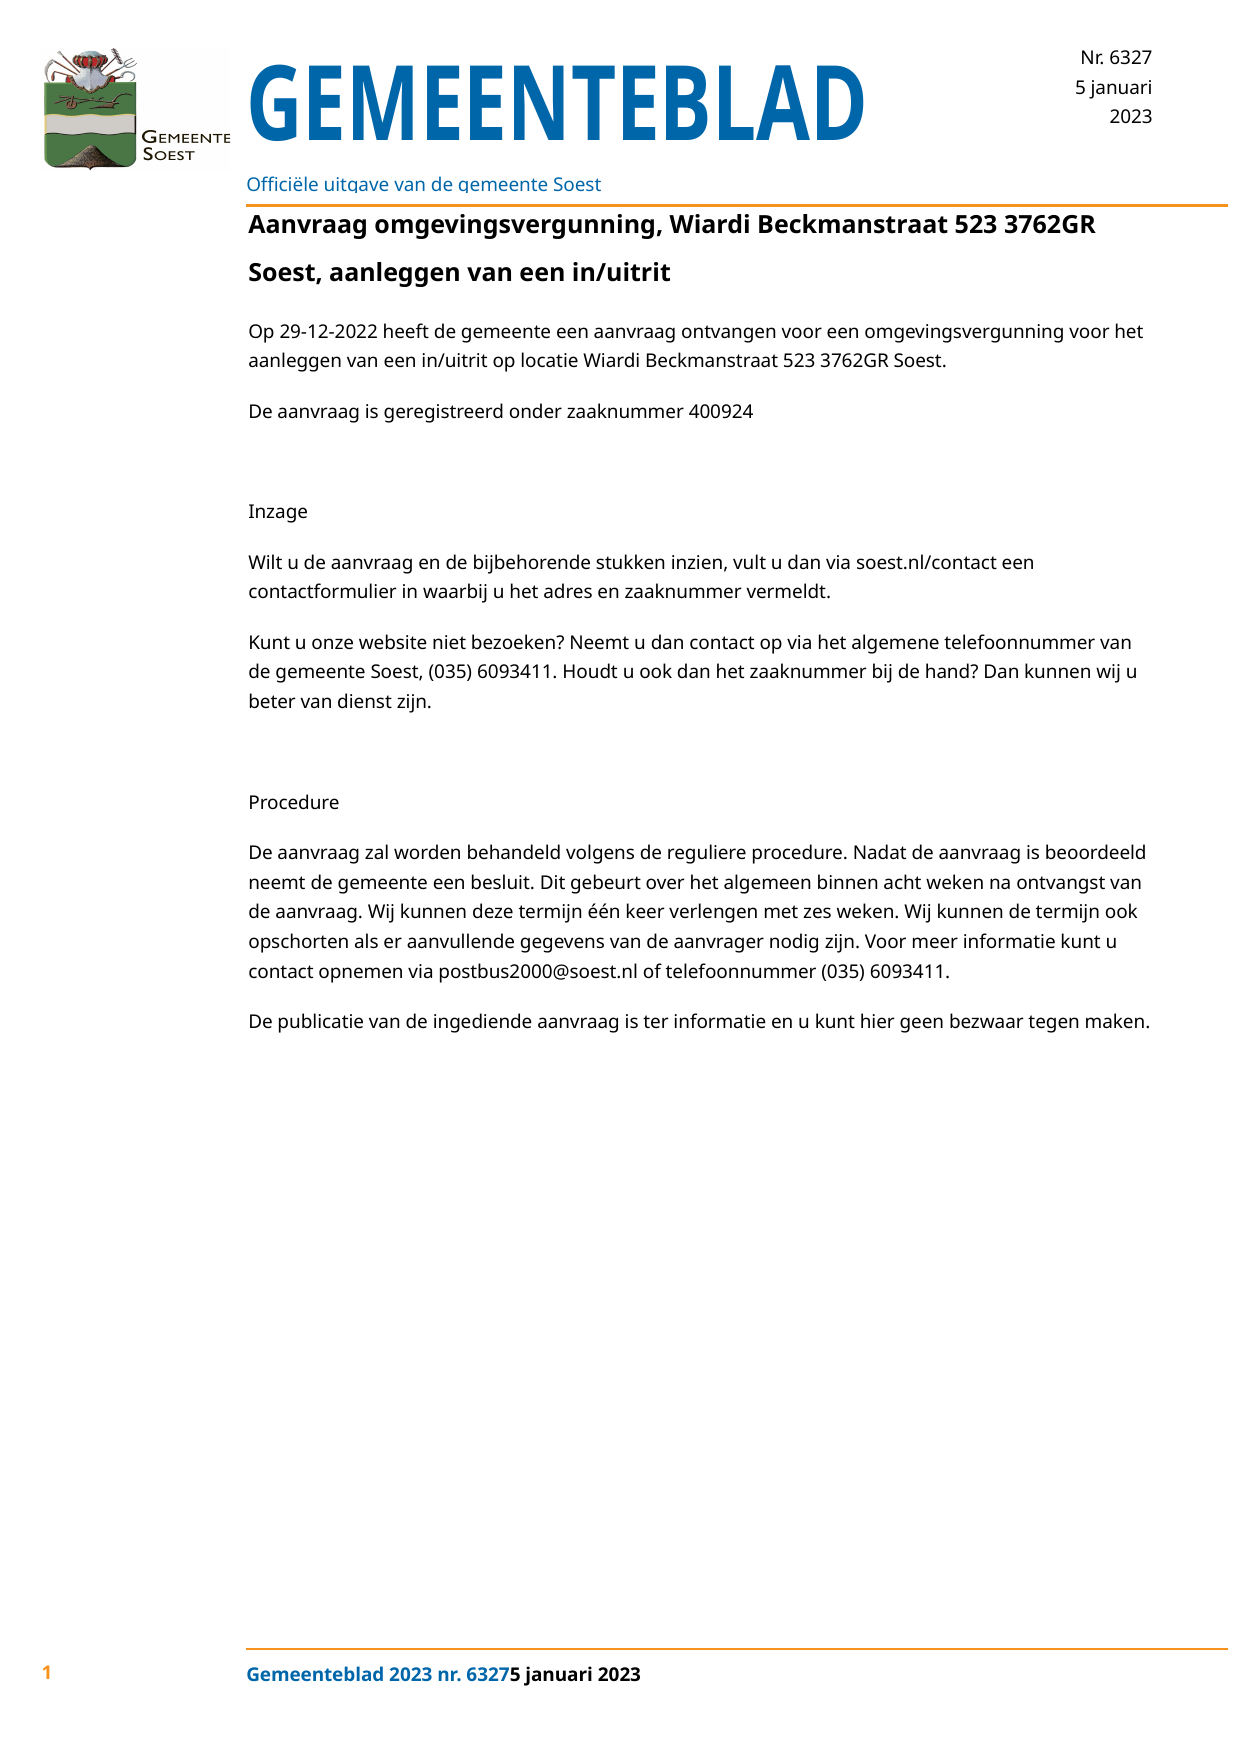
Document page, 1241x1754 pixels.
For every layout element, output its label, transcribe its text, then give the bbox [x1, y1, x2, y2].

text Procedure [248, 789, 1152, 815]
text Inzage [248, 499, 1152, 524]
text De aanvraag is geregistreerd onder zaaknummer 400924 [248, 398, 1152, 424]
text De publicatie van de ingediende aanvraag is ter informatie en u kunt hier geen bezwaar tegen maken. [248, 1008, 1152, 1034]
picture [41, 47, 231, 172]
text De aanvraag zal worden behandeld volgens de reguliere procedure. Nadat de aanvraag is beoordeeld neemt de gemeente een besluit. Dit gebeurt over het algemeen binnen acht weken na ontvangst van de aanvraag. Wij kunnen deze termijn één keer verlengen met zes weken. Wij kunnen de termijn ook opschorten als er aanvullende gegevens van de aanvrager nodig zijn. Voor meer informatie kunt u contact opnemen via postbus2000@soest.nl of telefoonnummer (035) 6093411. [248, 839, 1152, 984]
text Aanvraag omgevingsvergunning, Wiardi Beckmanstraat 523 3762GR Soest, aanleggen van een in/uitrit [248, 207, 1152, 288]
text Kunt u onze website niet bezoeken? Neemt u dan contact op via het algemene telefoonnummer van de gemeente Soest, (035) 6093411. Houdt u ook dan het zaaknummer bij de hand? Dan kunnen wij u beter van dienst zijn. [248, 629, 1152, 714]
text Wilt u de aanvraag en de bijbehorende stukken inzien, vult u dan via soest.nl/contact een contactformulier in waarbij u het adres en zaaknummer vermeldt. [248, 549, 1152, 604]
text Op 29-12-2022 heeft de gemeente een aanvraag ontvangen voor een omgevingsvergunning voor het aanleggen van een in/uitrit op locatie Wiardi Beckmanstraat 523 3762GR Soest. [248, 318, 1152, 373]
